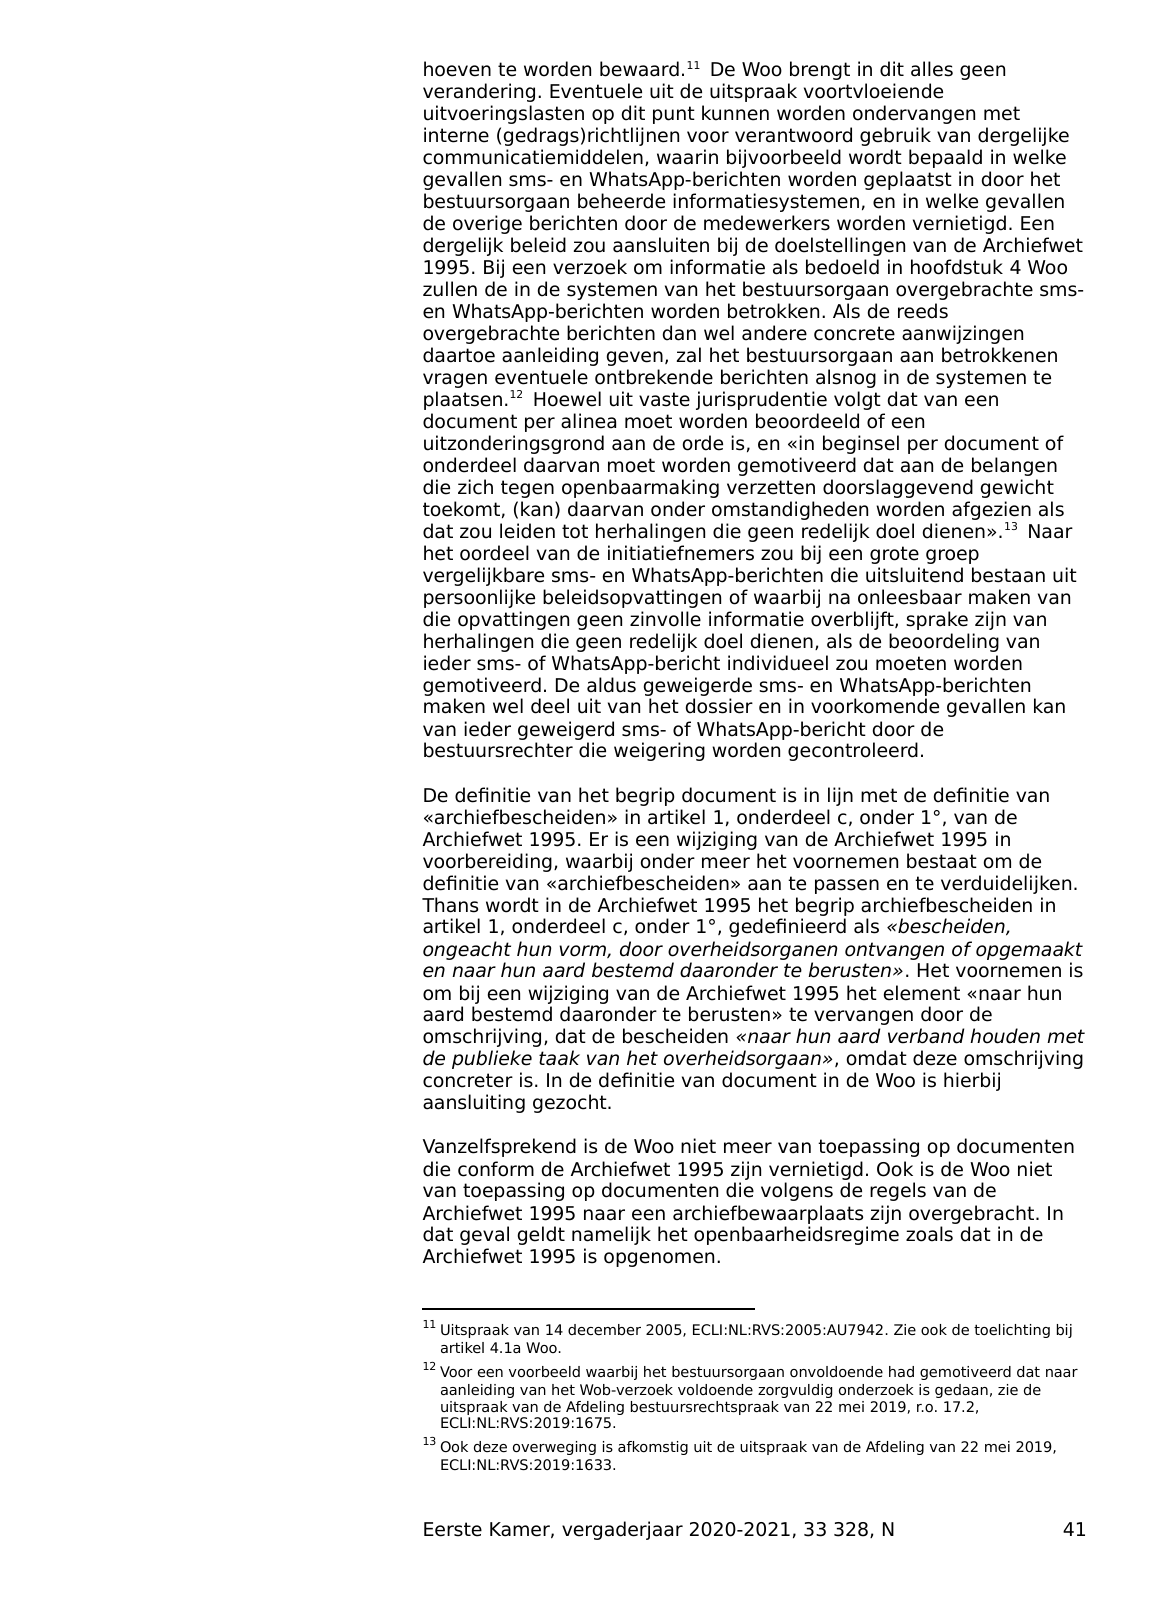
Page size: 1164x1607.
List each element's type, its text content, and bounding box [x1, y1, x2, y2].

text Vanzelfsprekend is de Woo niet meer van toepassing op documenten die conform de Archiefwet 1995 zijn vernietigd. Ook is de Woo niet van toepassing op documenten die volgens de regels van de Archiefwet 1995 naar een archiefbewaarplaats zijn overgebracht. In dat geval geldt namelijk het openbaarheidsregime zoals dat in de Archiefwet 1995 is opgenomen. [422, 1136, 1087, 1268]
text hoeven te worden bewaard. De Woo brengt in dit alles geen verandering. Eventuele uit de uitspraak voortvloeiende uitvoeringslasten op dit punt kunnen worden ondervangen met interne (gedrags)richtlijnen voor verantwoord gebruik van dergelijke communicatiemiddelen, waarin bijvoorbeeld wordt bepaald in welke gevallen sms- en WhatsApp-berichten worden geplaatst in door het bestuursorgaan beheerde informatiesystemen, en in welke gevallen de overige berichten door de medewerkers worden vernietigd. Een dergelijk beleid zou aansluiten bij de doelstellingen van de Archiefwet 1995. Bij een verzoek om informatie als bedoeld in hoofdstuk 4 Woo zullen de in de systemen van het bestuursorgaan overgebrachte sms- en WhatsApp-berichten worden betrokken. Als de reeds overgebrachte berichten dan wel andere concrete aanwijzingen daartoe aanleiding geven, zal het bestuursorgaan aan betrokkenen vragen eventuele ontbrekende berichten alsnog in de systemen te plaatsen. Hoewel uit vaste jurisprudentie volgt dat van een document per alinea moet worden beoordeeld of een uitzonderingsgrond aan de orde is, en «in beginsel per document of onderdeel daarvan moet worden gemotiveerd dat aan de belangen die zich tegen openbaarmaking verzetten doorslaggevend gewicht toekomt, (kan) daarvan onder omstandigheden worden afgezien als dat zou leiden tot herhalingen die geen redelijk doel dienen». Naar het oordeel van de initiatiefnemers zou bij een grote groep vergelijkbare sms- en WhatsApp-berichten die uitsluitend bestaan uit persoonlijke beleidsopvattingen of waarbij na onleesbaar maken van die opvattingen geen zinvolle informatie overblijft, sprake zijn van herhalingen die geen redelijk doel dienen, als de beoordeling van ieder sms- of WhatsApp-bericht individueel zou moeten worden gemotiveerd. De aldus geweigerde sms- en WhatsApp-berichten maken wel deel uit van het dossier en in voorkomende gevallen kan van ieder geweigerd sms- of WhatsApp-bericht door de bestuursrechter die weigering worden gecontroleerd. [422, 59, 1087, 762]
text De definitie van het begrip document is in lijn met de definitie van «archiefbescheiden» in artikel 1, onderdeel c, onder 1°, van de Archiefwet 1995. Er is een wijziging van de Archiefwet 1995 in voorbereiding, waarbij onder meer het voornemen bestaat om de definitie van «archiefbescheiden» aan te passen en te verduidelijken. Thans wordt in de Archiefwet 1995 het begrip archiefbescheiden in artikel 1, onderdeel c, onder 1°, gedefinieerd als «bescheiden, ongeacht hun vorm, door overheidsorganen ontvangen of opgemaakt en naar hun aard bestemd daaronder te berusten». Het voornemen is om bij een wijziging van de Archiefwet 1995 het element «naar hun aard bestemd daaronder te berusten» te vervangen door de omschrijving, dat de bescheiden «naar hun aard verband houden met de publieke taak van het overheidsorgaan», omdat deze omschrijving concreter is. In de definitie van document in de Woo is hierbij aansluiting gezocht. [422, 784, 1087, 1114]
text Voor een voorbeeld waarbij het bestuursorgaan onvoldoende had gemotiveerd dat naar aanleiding van het Wob-verzoek voldoende zorgvuldig onderzoek is gedaan, zie de uitspraak van de Afdeling bestuursrechtspraak van 22 mei 2019, r.o. 17.2, ECLI:NL:RVS:2019:1675. [422, 1360, 1087, 1432]
text Uitspraak van 14 december 2005, ECLI:NL:RVS:2005:AU7942. Zie ook de toelichting bij artikel 4.1a Woo. [422, 1318, 1087, 1357]
text Ook deze overweging is afkomstig uit de uitspraak van de Afdeling van 22 mei 2019, ECLI:NL:RVS:2019:1633. [422, 1435, 1087, 1474]
